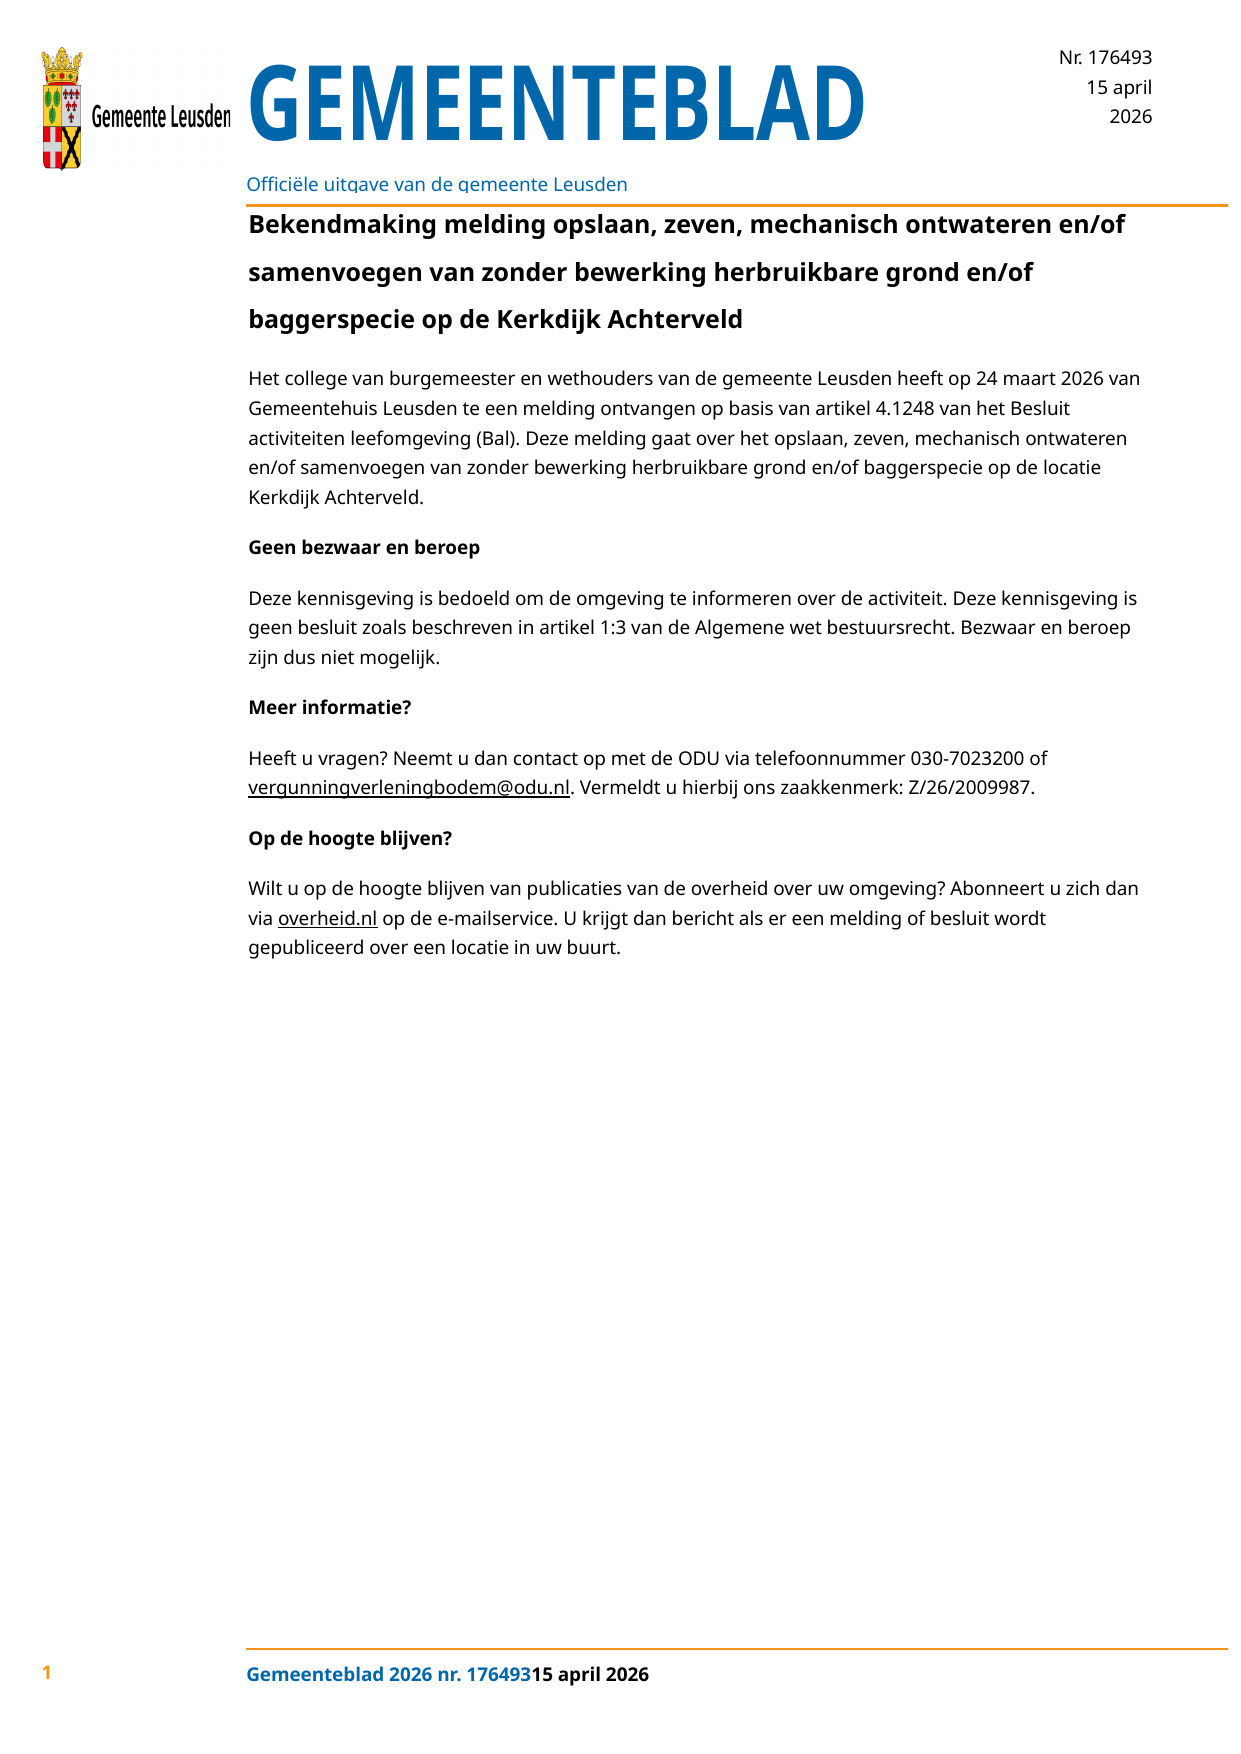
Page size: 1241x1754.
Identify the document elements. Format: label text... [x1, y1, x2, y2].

text Deze kennisgeving is bedoeld om de omgeving te informeren over de activiteit. Deze kennisgeving is geen besluit zoals beschreven in artikel 1:3 van de Algemene wet bestuursrecht. Bezwaar en beroep zijn dus niet mogelijk. [248, 585, 1152, 669]
text Geen bezwaar en beroep [248, 534, 1152, 560]
text Wilt u op de hoogte blijven van publicaties van de overheid over uw omgeving? Abonneert u zich dan via overheid.nl op de e-mailservice. U krijgt dan bericht als er een melding of besluit wordt gepubliceerd over een locatie in uw buurt. [248, 875, 1152, 960]
text Het college van burgemeester en wethouders van de gemeente Leusden heeft op 24 maart 2026 van Gemeentehuis Leusden te een melding ontvangen op basis van artikel 4.1248 van het Besluit activiteiten leefomgeving (Bal). Deze melding gaat over het opslaan, zeven, mechanisch ontwateren en/of samenvoegen van zonder bewerking herbruikbare grond en/of baggerspecie op de locatie Kerkdijk Achterveld. [248, 366, 1152, 509]
picture [41, 47, 231, 172]
text Op de hoogte blijven? [248, 825, 1152, 850]
text Bekendmaking melding opslaan, zeven, mechanisch ontwateren en/of samenvoegen van zonder bewerking herbruikbare grond en/of baggerspecie op de Kerkdijk Achterveld [248, 207, 1152, 336]
text Heeft u vragen? Neemt u dan contact op met de ODU via telefoonnummer 030-7023200 of vergunningverleningbodem@odu.nl. Vermeldt u hierbij ons zaakkenmerk: Z/26/2009987. [248, 745, 1152, 800]
text Meer informatie? [248, 694, 1152, 720]
